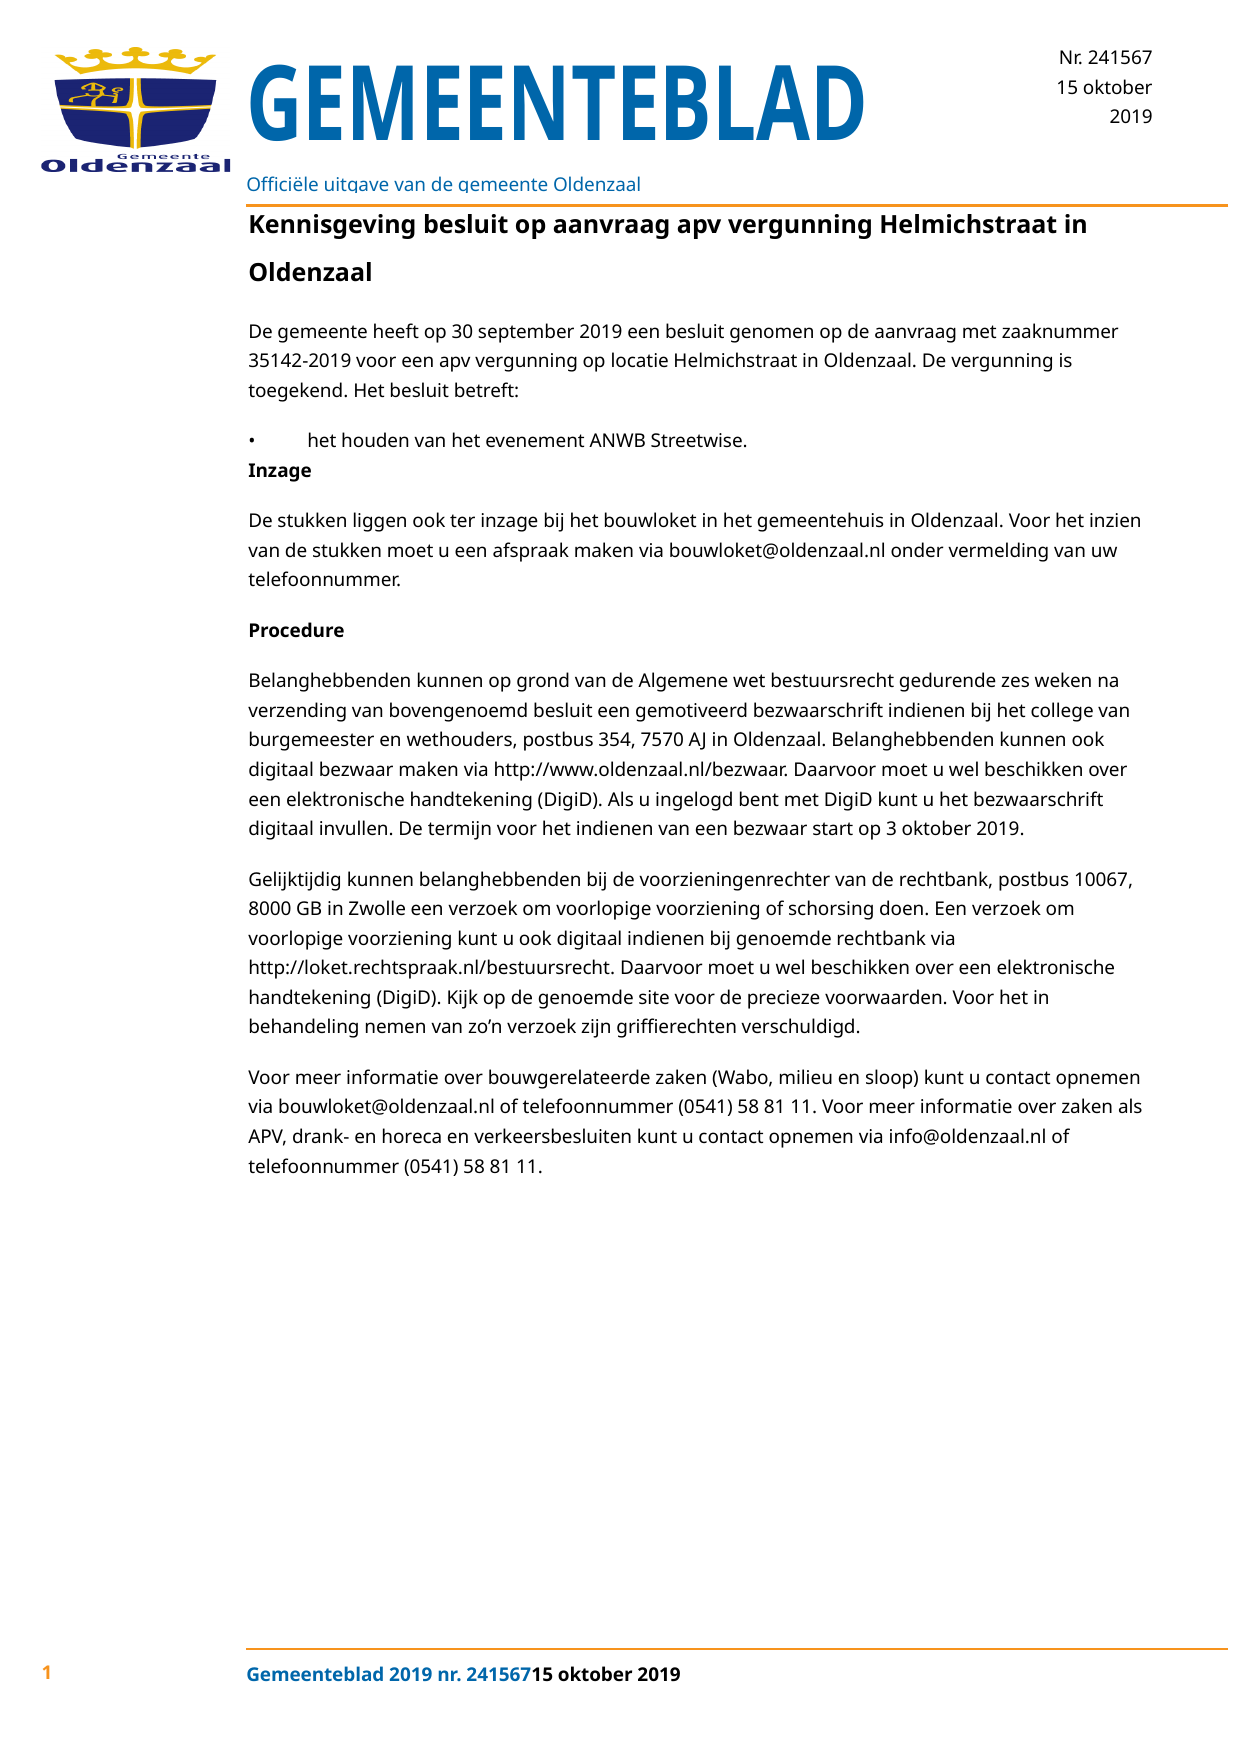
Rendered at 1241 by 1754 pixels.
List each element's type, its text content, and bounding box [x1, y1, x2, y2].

text Inzage [248, 457, 1152, 483]
text De stukken liggen ook ter inzage bij het bouwloket in het gemeentehuis in Oldenzaal. Voor het inzien van de stukken moet u een afspraak maken via bouwloket@oldenzaal.nl onder vermelding van uw telefoonnummer. [248, 507, 1152, 592]
text Voor meer informatie over bouwgerelateerde zaken (Wabo, milieu en sloop) kunt u contact opnemen via bouwloket@oldenzaal.nl of telefoonnummer (0541) 58 81 11. Voor meer informatie over zaken als APV, drank- en horeca en verkeersbesluiten kunt u contact opnemen via info@oldenzaal.nl of telefoonnummer (0541) 58 81 11. [248, 1064, 1152, 1179]
text Belanghebbenden kunnen op grond van de Algemene wet bestuursrecht gedurende zes weken na verzending van bovengenoemd besluit een gemotiveerd bezwaarschrift indienen bij het college van burgemeester en wethouders, postbus 354, 7570 AJ in Oldenzaal. Belanghebbenden kunnen ook digitaal bezwaar maken via http://www.oldenzaal.nl/bezwaar. Daarvoor moet u wel beschikken over een elektronische handtekening (DigiD). Als u ingelogd bent met DigiD kunt u het bezwaarschrift digitaal invullen. De termijn voor het indienen van een bezwaar start op 3 oktober 2019. [248, 667, 1152, 841]
picture [41, 47, 231, 172]
text De gemeente heeft op 30 september 2019 een besluit genomen op de aanvraag met zaaknummer 35142-2019 voor een apv vergunning op locatie Helmichstraat in Oldenzaal. De vergunning is toegekend. Het besluit betreft: [248, 318, 1152, 403]
text Procedure [248, 617, 1152, 643]
text Kennisgeving besluit op aanvraag apv vergunning Helmichstraat in Oldenzaal [248, 207, 1152, 288]
text Gelijktijdig kunnen belanghebbenden bij de voorzieningenrechter van de rechtbank, postbus 10067, 8000 GB in Zwolle een verzoek om voorlopige voorziening of schorsing doen. Een verzoek om voorlopige voorziening kunt u ook digitaal indienen bij genoemde rechtbank via http://loket.rechtspraak.nl/bestuursrecht. Daarvoor moet u wel beschikken over een elektronische handtekening (DigiD). Kijk op de genoemde site voor de precieze voorwaarden. Voor het in behandeling nemen van zo’n verzoek zijn griffierechten verschuldigd. [248, 866, 1152, 1039]
list het houden van het evenement ANWB Streetwise. [248, 427, 1152, 453]
